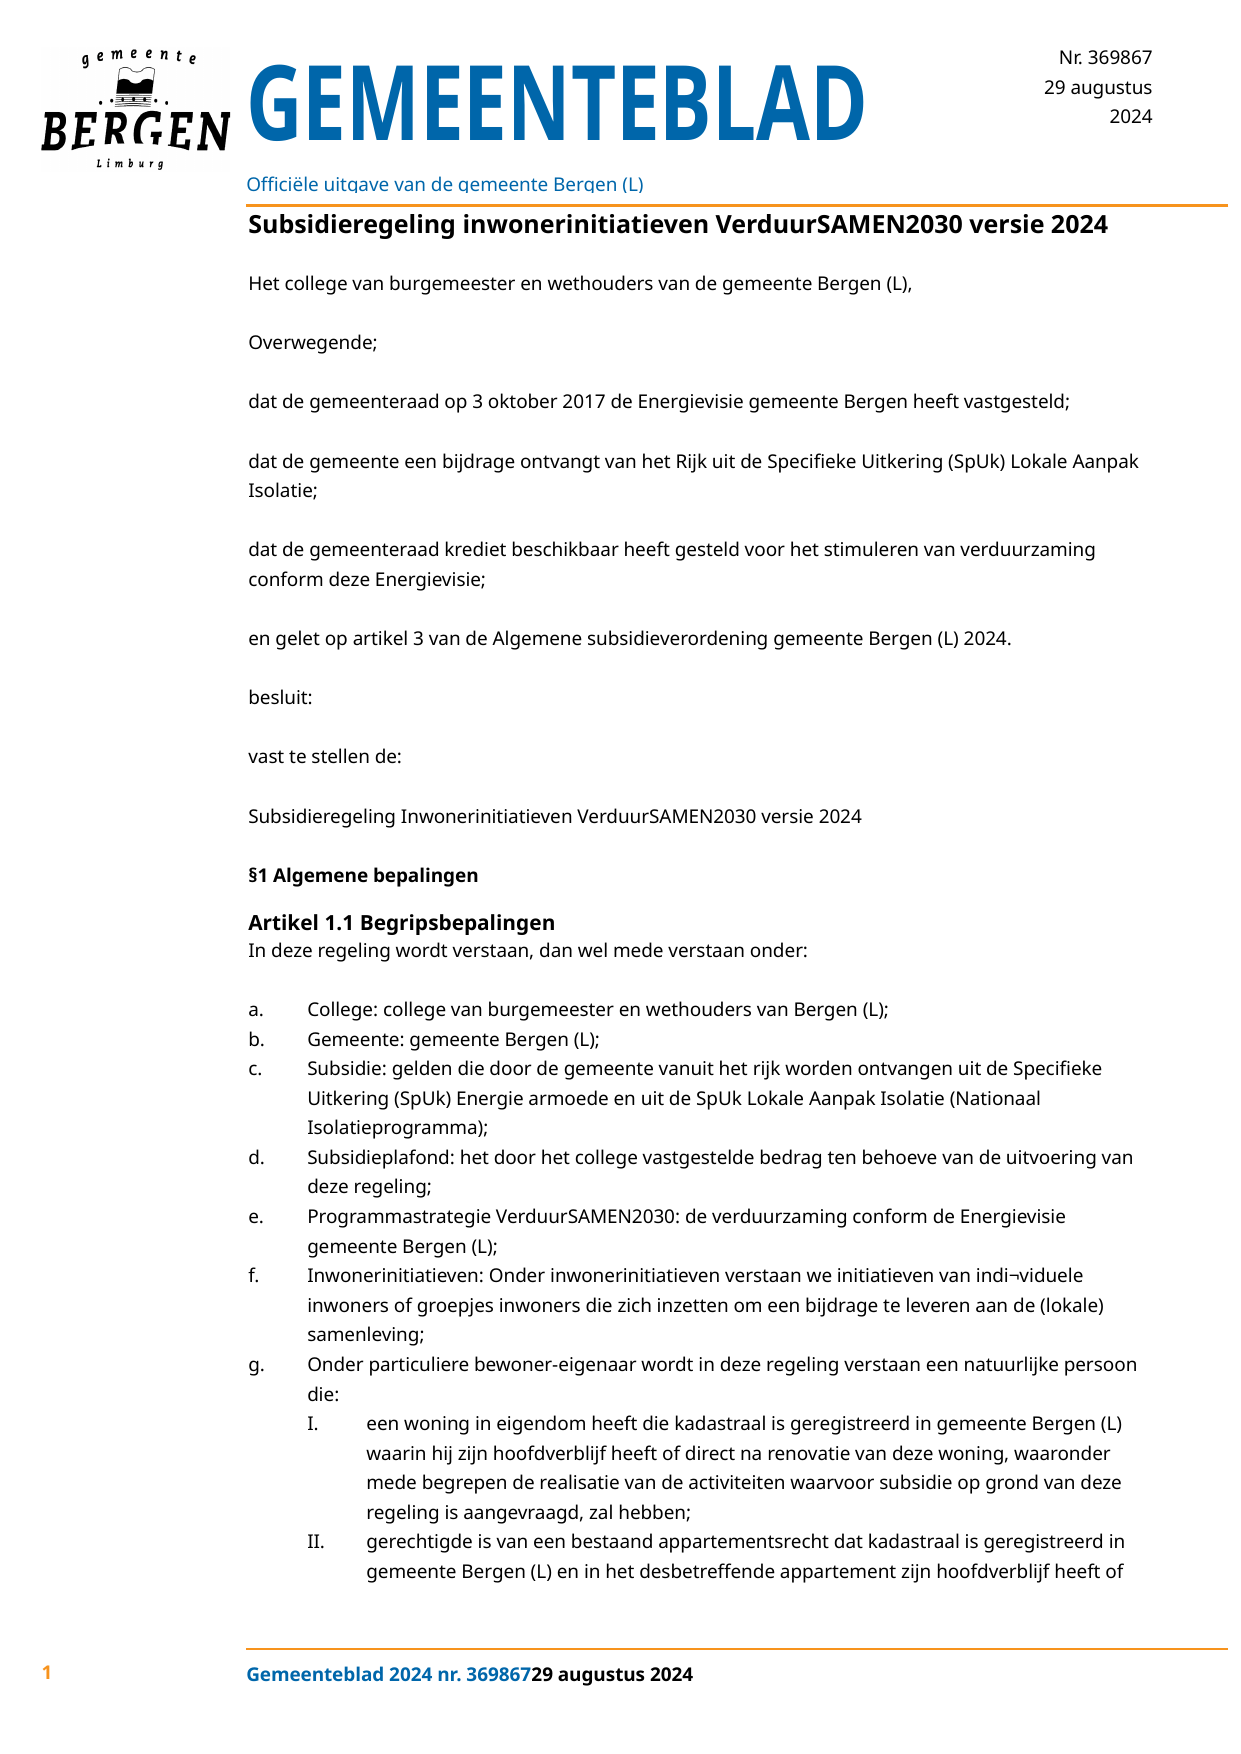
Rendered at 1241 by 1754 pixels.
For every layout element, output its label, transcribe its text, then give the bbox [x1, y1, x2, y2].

text Overwegende; [248, 329, 1152, 355]
picture [41, 47, 231, 172]
list Subsidie: gelden die door de gemeente vanuit het rijk worden ontvangen uit de Specifieke Uitkering (SpUk) Energie armoede en uit de SpUk Lokale Aanpak Isolatie (Nationaal Isolatieprogramma); [248, 1055, 1152, 1140]
list Gemeente: gemeente Bergen (L); [248, 1026, 1152, 1051]
list Inwonerinitiatieven: Onder inwonerinitiatieven verstaan we initiatieven van indi¬viduele inwoners of groepjes inwoners die zich inzetten om een bijdrage te leveren aan de (lokale) samenleving; [248, 1262, 1152, 1347]
text Het college van burgemeester en wethouders van de gemeente Bergen (L), [248, 270, 1152, 296]
text dat de gemeenteraad krediet beschikbaar heeft gesteld voor het stimuleren van verduurzaming conform deze Energievisie; [248, 537, 1152, 592]
text dat de gemeenteraad op 3 oktober 2017 de Energievisie gemeente Bergen heeft vastgesteld; [248, 389, 1152, 414]
text besluit: [248, 684, 1152, 710]
list Subsidieplafond: het door het college vastgestelde bedrag ten behoeve van de uitvoering van deze regeling; [248, 1144, 1152, 1199]
text Artikel 1.1 Begripsbepalingen [248, 908, 1152, 937]
text dat de gemeente een bijdrage ontvangt van het Rijk uit de Specifieke Uitkering (SpUk) Lokale Aanpak Isolatie; [248, 448, 1152, 503]
text en gelet op artikel 3 van de Algemene subsidieverordening gemeente Bergen (L) 2024. [248, 625, 1152, 651]
text vast te stellen de: [248, 744, 1152, 769]
list Programmastrategie VerduurSAMEN2030: de verduurzaming conform de Energievisie gemeente Bergen (L); [248, 1203, 1152, 1258]
list College: college van burgemeester en wethouders van Bergen (L); [248, 996, 1152, 1022]
list gerechtigde is van een bestaand appartementsrecht dat kadastraal is geregistreerd in gemeente Bergen (L) en in het desbetreffende appartement zijn hoofdverblijf heeft of [307, 1529, 1152, 1584]
list Onder particuliere bewoner-eigenaar wordt in deze regeling verstaan een natuurlijke persoon die: [248, 1351, 1152, 1406]
text Subsidieregeling Inwonerinitiatieven VerduurSAMEN2030 versie 2024 [248, 803, 1152, 828]
text §1 Algemene bepalingen [248, 862, 1152, 888]
text Subsidieregeling inwonerinitiatieven VerduurSAMEN2030 versie 2024 [248, 207, 1152, 241]
text In deze regeling wordt verstaan, dan wel mede verstaan onder: [248, 937, 1152, 963]
list een woning in eigendom heeft die kadastraal is geregistreerd in gemeente Bergen (L) waarin hij zijn hoofdverblijf heeft of direct na renovatie van deze woning, waaronder mede begrepen de realisatie van de activiteiten waarvoor subsidie op grond van deze regeling is aangevraagd, zal hebben; [307, 1410, 1152, 1525]
